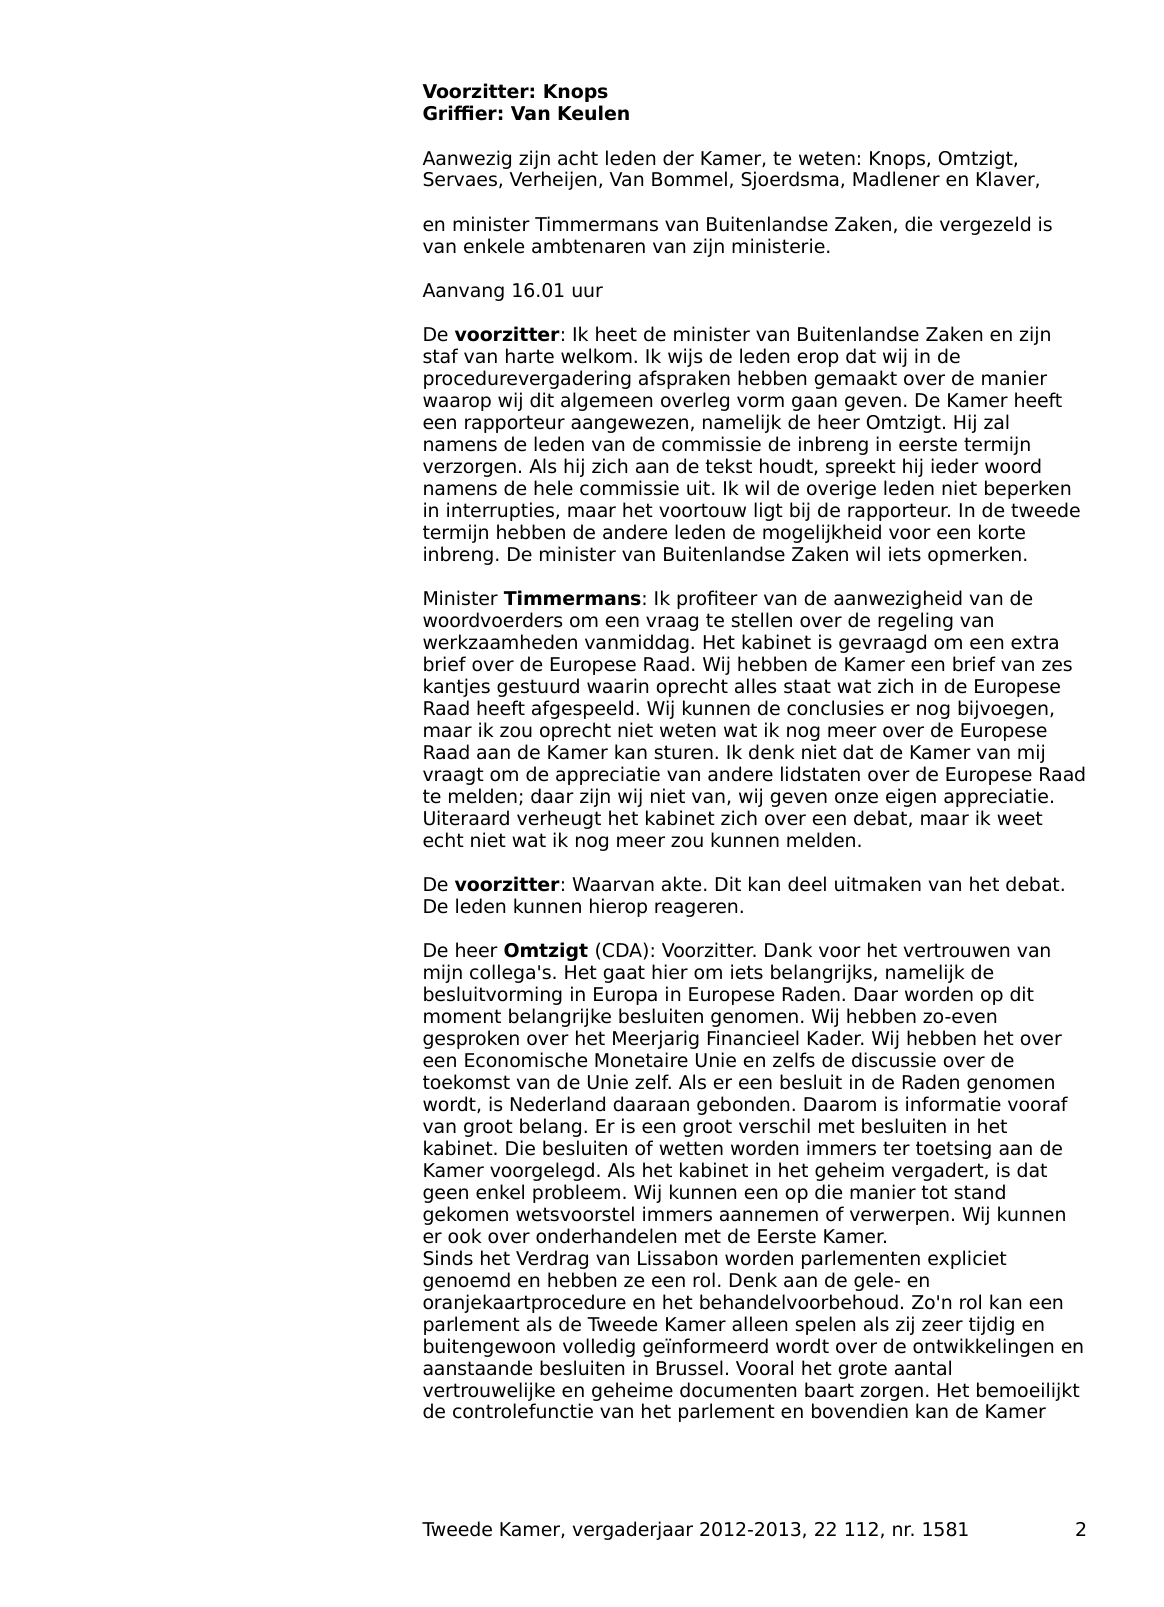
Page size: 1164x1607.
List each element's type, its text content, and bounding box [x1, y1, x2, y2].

text De voorzitter: Ik heet de minister van Buitenlandse Zaken en zijn staf van harte welkom. Ik wijs de leden erop dat wij in de procedurevergadering afspraken hebben gemaakt over de manier waarop wij dit algemeen overleg vorm gaan geven. De Kamer heeft een rapporteur aangewezen, namelijk de heer Omtzigt. Hij zal namens de leden van de commissie de inbreng in eerste termijn verzorgen. Als hij zich aan de tekst houdt, spreekt hij ieder woord namens de hele commissie uit. Ik wil de overige leden niet beperken in interrupties, maar het voortouw ligt bij de rapporteur. In de tweede termijn hebben de andere leden de mogelijkheid voor een korte inbreng. De minister van Buitenlandse Zaken wil iets opmerken. [422, 324, 1087, 566]
text Minister Timmermans: Ik profiteer van de aanwezigheid van de woordvoerders om een vraag te stellen over de regeling van werkzaamheden vanmiddag. Het kabinet is gevraagd om een extra brief over de Europese Raad. Wij hebben de Kamer een brief van zes kantjes gestuurd waarin oprecht alles staat wat zich in de Europese Raad heeft afgespeeld. Wij kunnen de conclusies er nog bijvoegen, maar ik zou oprecht niet weten wat ik nog meer over de Europese Raad aan de Kamer kan sturen. Ik denk niet dat de Kamer van mij vraagt om de appreciatie van andere lidstaten over de Europese Raad te melden; daar zijn wij niet van, wij geven onze eigen appreciatie. Uiteraard verheugt het kabinet zich over een debat, maar ik weet echt niet wat ik nog meer zou kunnen melden. [422, 588, 1087, 852]
text en minister Timmermans van Buitenlandse Zaken, die vergezeld is van enkele ambtenaren van zijn ministerie. [422, 213, 1087, 257]
text Sinds het Verdrag van Lissabon worden parlementen expliciet genoemd en hebben ze een rol. Denk aan de gele- en oranjekaartprocedure en het behandelvoorbehoud. Zo'n rol kan een parlement als de Tweede Kamer alleen spelen als zij zeer tijdig en buitengewoon volledig geïnformeerd wordt over de ontwikkelingen en aanstaande besluiten in Brussel. Vooral het grote aantal vertrouwelijke en geheime documenten baart zorgen. Het bemoeilijkt de controlefunctie van het parlement en bovendien kan de Kamer [422, 1248, 1087, 1423]
text Aanvang 16.01 uur [422, 280, 1087, 302]
text Aanwezig zijn acht leden der Kamer, te weten: Knops, Omtzigt, Servaes, Verheijen, Van Bommel, Sjoerdsma, Madlener en Klaver, [422, 147, 1087, 191]
text De voorzitter: Waarvan akte. Dit kan deel uitmaken van het debat. De leden kunnen hierop reageren. [422, 874, 1087, 918]
text Griffier: Van Keulen [422, 103, 1087, 125]
text Voorzitter: Knops [422, 81, 1087, 103]
text De heer Omtzigt (CDA): Voorzitter. Dank voor het vertrouwen van mijn collega's. Het gaat hier om iets belangrijks, namelijk de besluitvorming in Europa in Europese Raden. Daar worden op dit moment belangrijke besluiten genomen. Wij hebben zo-even gesproken over het Meerjarig Financieel Kader. Wij hebben het over een Economische Monetaire Unie en zelfs de discussie over de toekomst van de Unie zelf. Als er een besluit in de Raden genomen wordt, is Nederland daaraan gebonden. Daarom is informatie vooraf van groot belang. Er is een groot verschil met besluiten in het kabinet. Die besluiten of wetten worden immers ter toetsing aan de Kamer voorgelegd. Als het kabinet in het geheim vergadert, is dat geen enkel probleem. Wij kunnen een op die manier tot stand gekomen wetsvoorstel immers aannemen of verwerpen. Wij kunnen er ook over onderhandelen met de Eerste Kamer. [422, 940, 1087, 1248]
